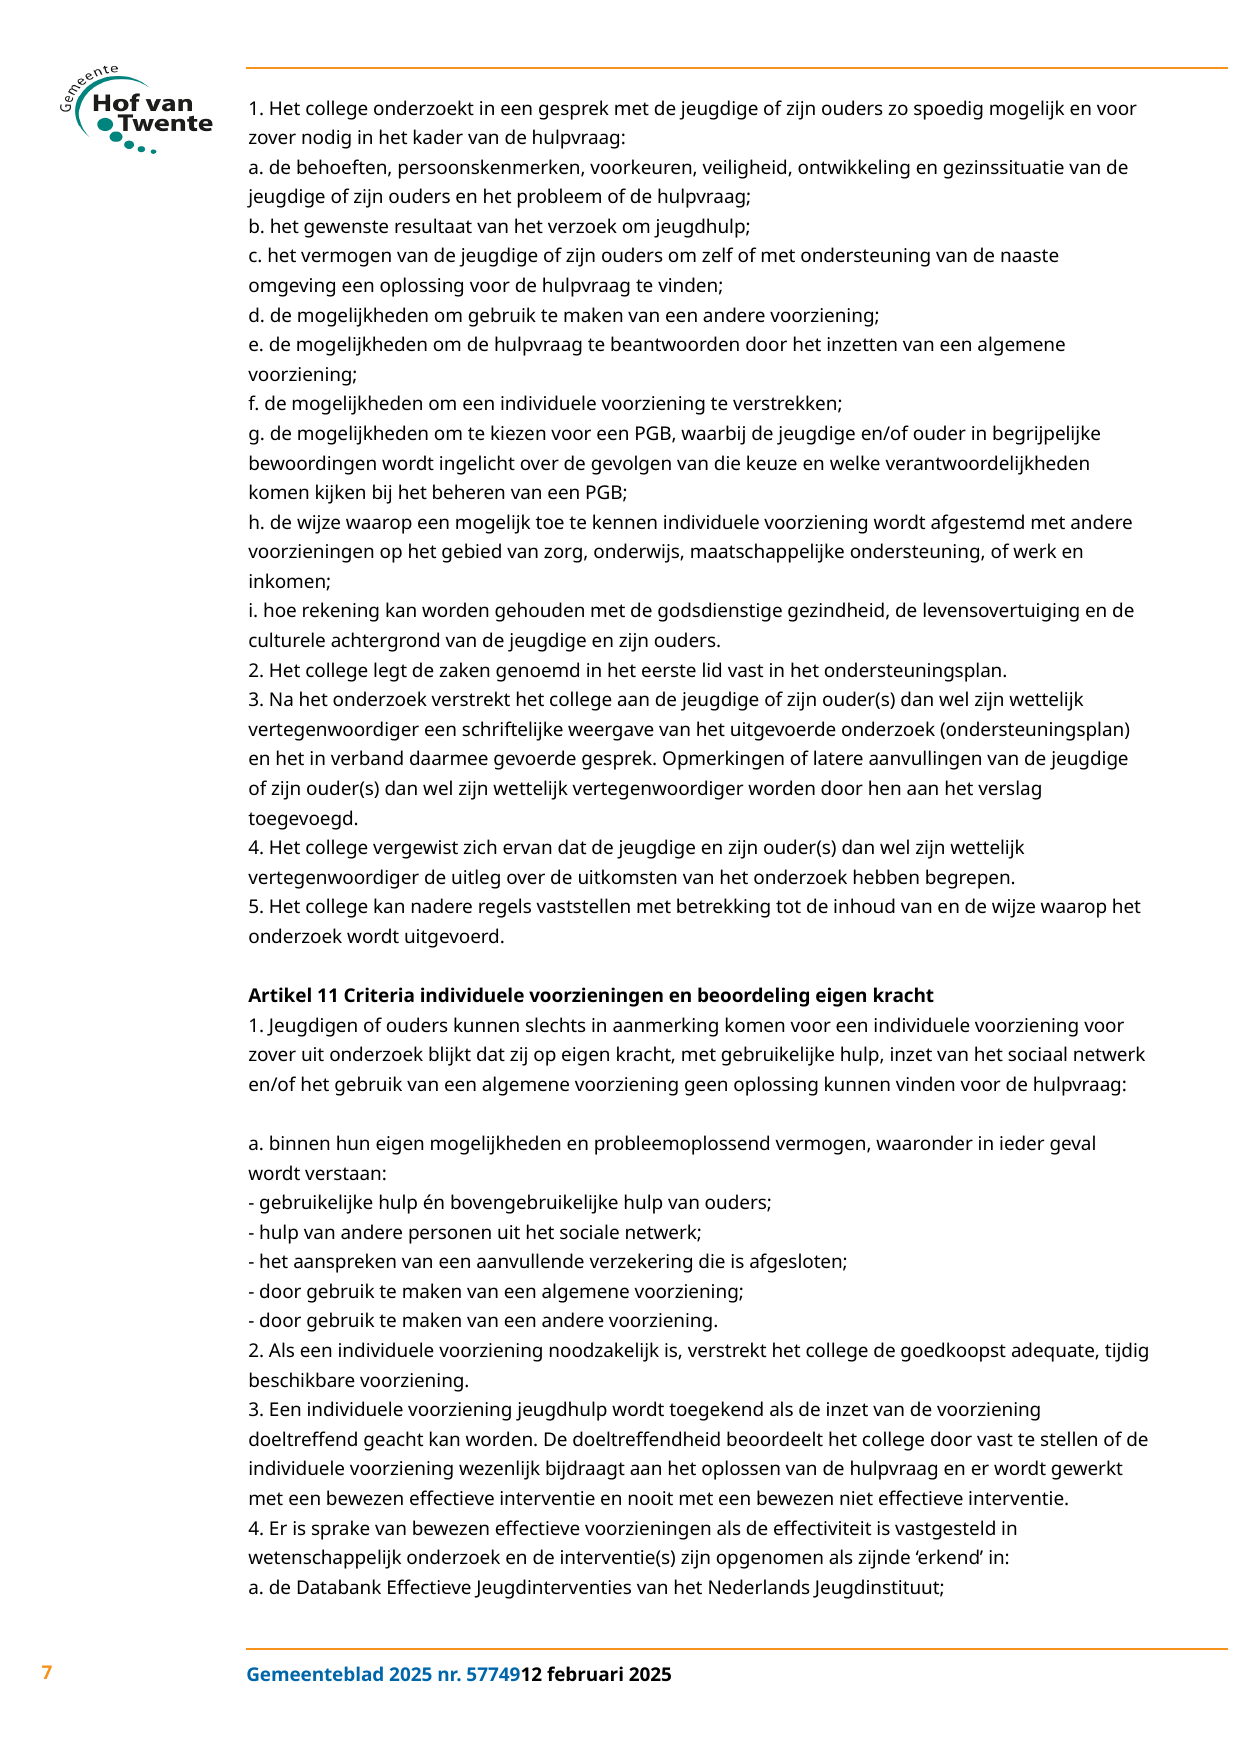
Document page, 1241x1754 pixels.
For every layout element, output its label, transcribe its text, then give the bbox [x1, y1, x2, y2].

text a. binnen hun eigen mogelijkheden en probleemoplossend vermogen, waaronder in ieder geval wordt verstaan: [248, 1130, 1152, 1186]
text - door gebruik te maken van een algemene voorziening; [248, 1278, 1152, 1304]
text d. de mogelijkheden om gebruik te maken van een andere voorziening; [248, 302, 1152, 328]
text 4. Er is sprake van bewezen effectieve voorzieningen als de effectiviteit is vastgesteld in wetenschappelijk onderzoek en de interventie(s) zijn opgenomen als zijnde ‘erkend’ in: [248, 1515, 1152, 1570]
text 3. Na het onderzoek verstrekt het college aan de jeugdige of zijn ouder(s) dan wel zijn wettelijk vertegenwoordiger een schriftelijke weergave van het uitgevoerde onderzoek (ondersteuningsplan) en het in verband daarmee gevoerde gesprek. Opmerkingen of latere aanvullingen van de jeugdige of zijn ouder(s) dan wel zijn wettelijk vertegenwoordiger worden door hen aan het verslag toegevoegd. [248, 686, 1152, 831]
picture [41, 47, 231, 172]
text Artikel 11 Criteria individuele voorzieningen en beoordeling eigen kracht [248, 982, 1152, 1008]
text c. het vermogen van de jeugdige of zijn ouders om zelf of met ondersteuning van de naaste omgeving een oplossing voor de hulpvraag te vinden; [248, 243, 1152, 298]
text f. de mogelijkheden om een individuele voorziening te verstrekken; [248, 391, 1152, 416]
text 1. Jeugdigen of ouders kunnen slechts in aanmerking komen voor een individuele voorziening voor zover uit onderzoek blijkt dat zij op eigen kracht, met gebruikelijke hulp, inzet van het sociaal netwerk en/of het gebruik van een algemene voorziening geen oplossing kunnen vinden voor de hulpvraag: [248, 1012, 1152, 1097]
text a. de Databank Effectieve Jeugdinterventies van het Nederlands Jeugdinstituut; [248, 1574, 1152, 1600]
text - gebruikelijke hulp én bovengebruikelijke hulp van ouders; [248, 1189, 1152, 1215]
text - het aanspreken van een aanvullende verzekering die is afgesloten; [248, 1248, 1152, 1274]
text 2. Het college legt de zaken genoemd in het eerste lid vast in het ondersteuningsplan. [248, 657, 1152, 683]
text 1. Het college onderzoekt in een gesprek met de jeugdige of zijn ouders zo spoedig mogelijk en voor zover nodig in het kader van de hulpvraag: [248, 95, 1152, 150]
text h. de wijze waarop een mogelijk toe te kennen individuele voorziening wordt afgestemd met andere voorzieningen op het gebied van zorg, onderwijs, maatschappelijke ondersteuning, of werk en inkomen; [248, 509, 1152, 594]
text e. de mogelijkheden om de hulpvraag te beantwoorden door het inzetten van een algemene voorziening; [248, 331, 1152, 387]
text g. de mogelijkheden om te kiezen voor een PGB, waarbij de jeugdige en/of ouder in begrijpelijke bewoordingen wordt ingelicht over de gevolgen van die keuze en welke verantwoordelijkheden komen kijken bij het beheren van een PGB; [248, 420, 1152, 505]
text - hulp van andere personen uit het sociale netwerk; [248, 1219, 1152, 1245]
text - door gebruik te maken van een andere voorziening. [248, 1308, 1152, 1333]
text i. hoe rekening kan worden gehouden met de godsdienstige gezindheid, de levensovertuiging en de culturele achtergrond van de jeugdige en zijn ouders. [248, 598, 1152, 653]
text 4. Het college vergewist zich ervan dat de jeugdige en zijn ouder(s) dan wel zijn wettelijk vertegenwoordiger de uitleg over de uitkomsten van het onderzoek hebben begrepen. [248, 834, 1152, 890]
text 2. Als een individuele voorziening noodzakelijk is, verstrekt het college de goedkoopst adequate, tijdig beschikbare voorziening. [248, 1337, 1152, 1393]
text 3. Een individuele voorziening jeugdhulp wordt toegekend als de inzet van de voorziening doeltreffend geacht kan worden. De doeltreffendheid beoordeelt het college door vast te stellen of de individuele voorziening wezenlijk bijdraagt aan het oplossen van de hulpvraag en er wordt gewerkt met een bewezen effectieve interventie en nooit met een bewezen niet effectieve interventie. [248, 1396, 1152, 1511]
text b. het gewenste resultaat van het verzoek om jeugdhulp; [248, 213, 1152, 239]
text 5. Het college kan nadere regels vaststellen met betrekking tot de inhoud van en de wijze waarop het onderzoek wordt uitgevoerd. [248, 893, 1152, 949]
text a. de behoeften, persoonskenmerken, voorkeuren, veiligheid, ontwikkeling en gezinssituatie van de jeugdige of zijn ouders en het probleem of de hulpvraag; [248, 154, 1152, 209]
